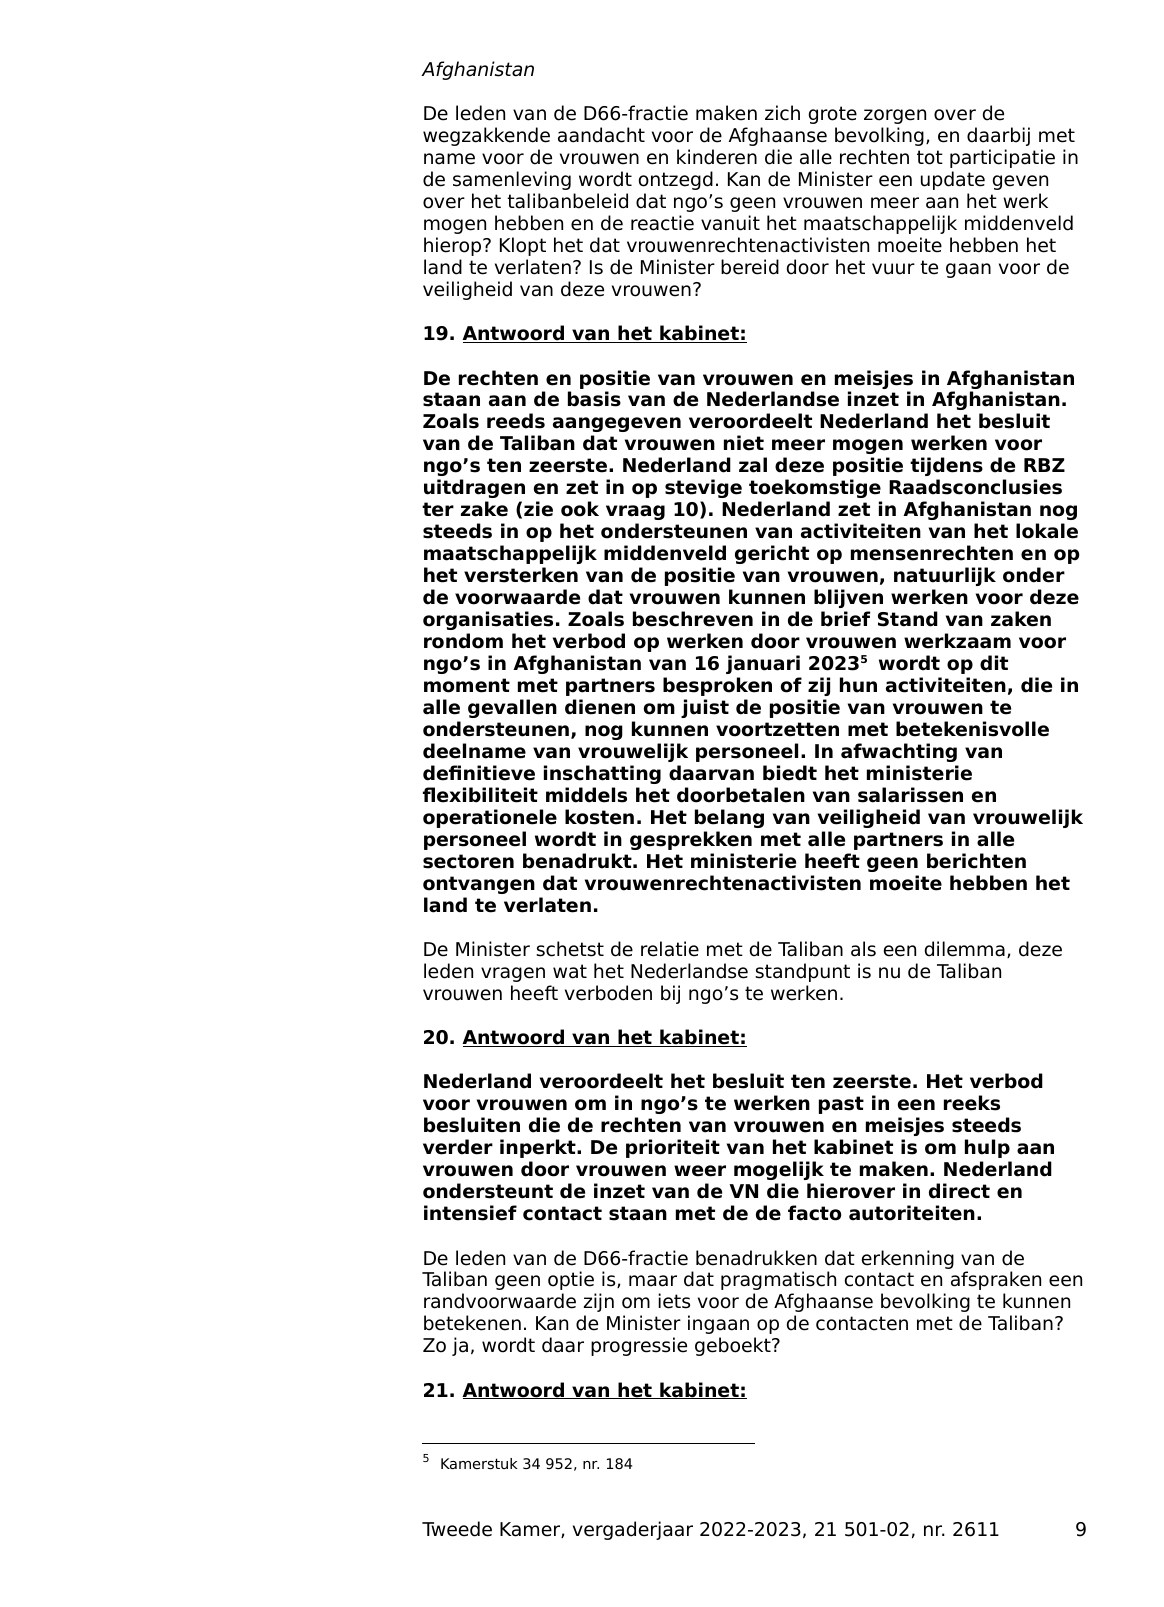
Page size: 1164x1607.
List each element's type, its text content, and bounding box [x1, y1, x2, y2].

text De rechten en positie van vrouwen en meisjes in Afghanistan staan aan de basis van de Nederlandse inzet in Afghanistan. Zoals reeds aangegeven veroordeelt Nederland het besluit van de Taliban dat vrouwen niet meer mogen werken voor ngo’s ten zeerste. Nederland zal deze positie tijdens de RBZ uitdragen en zet in op stevige toekomstige Raadsconclusies ter zake (zie ook vraag 10). Nederland zet in Afghanistan nog steeds in op het ondersteunen van activiteiten van het lokale maatschappelijk middenveld gericht op mensenrechten en op het versterken van de positie van vrouwen, natuurlijk onder de voorwaarde dat vrouwen kunnen blijven werken voor deze organisaties. Zoals beschreven in de brief Stand van zaken rondom het verbod op werken door vrouwen werkzaam voor ngo’s in Afghanistan van 16 januari 2023 wordt op dit moment met partners besproken of zij hun activiteiten, die in alle gevallen dienen om juist de positie van vrouwen te ondersteunen, nog kunnen voortzetten met betekenisvolle deelname van vrouwelijk personeel. In afwachting van definitieve inschatting daarvan biedt het ministerie flexibiliteit middels het doorbetalen van salarissen en operationele kosten. Het belang van veiligheid van vrouwelijk personeel wordt in gesprekken met alle partners in alle sectoren benadrukt. Het ministerie heeft geen berichten ontvangen dat vrouwenrechtenactivisten moeite hebben het land te verlaten. [422, 367, 1087, 917]
text 19. Antwoord van het kabinet: [422, 323, 1087, 345]
text De leden van de D66-fractie maken zich grote zorgen over de wegzakkende aandacht voor de Afghaanse bevolking, en daarbij met name voor de vrouwen en kinderen die alle rechten tot participatie in de samenleving wordt ontzegd. Kan de Minister een update geven over het talibanbeleid dat ngo’s geen vrouwen meer aan het werk mogen hebben en de reactie vanuit het maatschappelijk middenveld hierop? Klopt het dat vrouwenrechtenactivisten moeite hebben het land te verlaten? Is de Minister bereid door het vuur te gaan voor de veiligheid van deze vrouwen? [422, 103, 1087, 301]
text Kamerstuk 34 952, nr. 184 [422, 1452, 1087, 1474]
text 21. Antwoord van het kabinet: [422, 1379, 1087, 1401]
subtitle Afghanistan [422, 59, 1087, 81]
text Nederland veroordeelt het besluit ten zeerste. Het verbod voor vrouwen om in ngo’s te werken past in een reeks besluiten die de rechten van vrouwen en meisjes steeds verder inperkt. De prioriteit van het kabinet is om hulp aan vrouwen door vrouwen weer mogelijk te maken. Nederland ondersteunt de inzet van de VN die hierover in direct en intensief contact staan met de de facto autoriteiten. [422, 1071, 1087, 1225]
text De Minister schetst de relatie met de Taliban als een dilemma, deze leden vragen wat het Nederlandse standpunt is nu de Taliban vrouwen heeft verboden bij ngo’s te werken. [422, 939, 1087, 1005]
text De leden van de D66-fractie benadrukken dat erkenning van de Taliban geen optie is, maar dat pragmatisch contact en afspraken een randvoorwaarde zijn om iets voor de Afghaanse bevolking te kunnen betekenen. Kan de Minister ingaan op de contacten met de Taliban? Zo ja, wordt daar progressie geboekt? [422, 1247, 1087, 1357]
text 20. Antwoord van het kabinet: [422, 1027, 1087, 1049]
